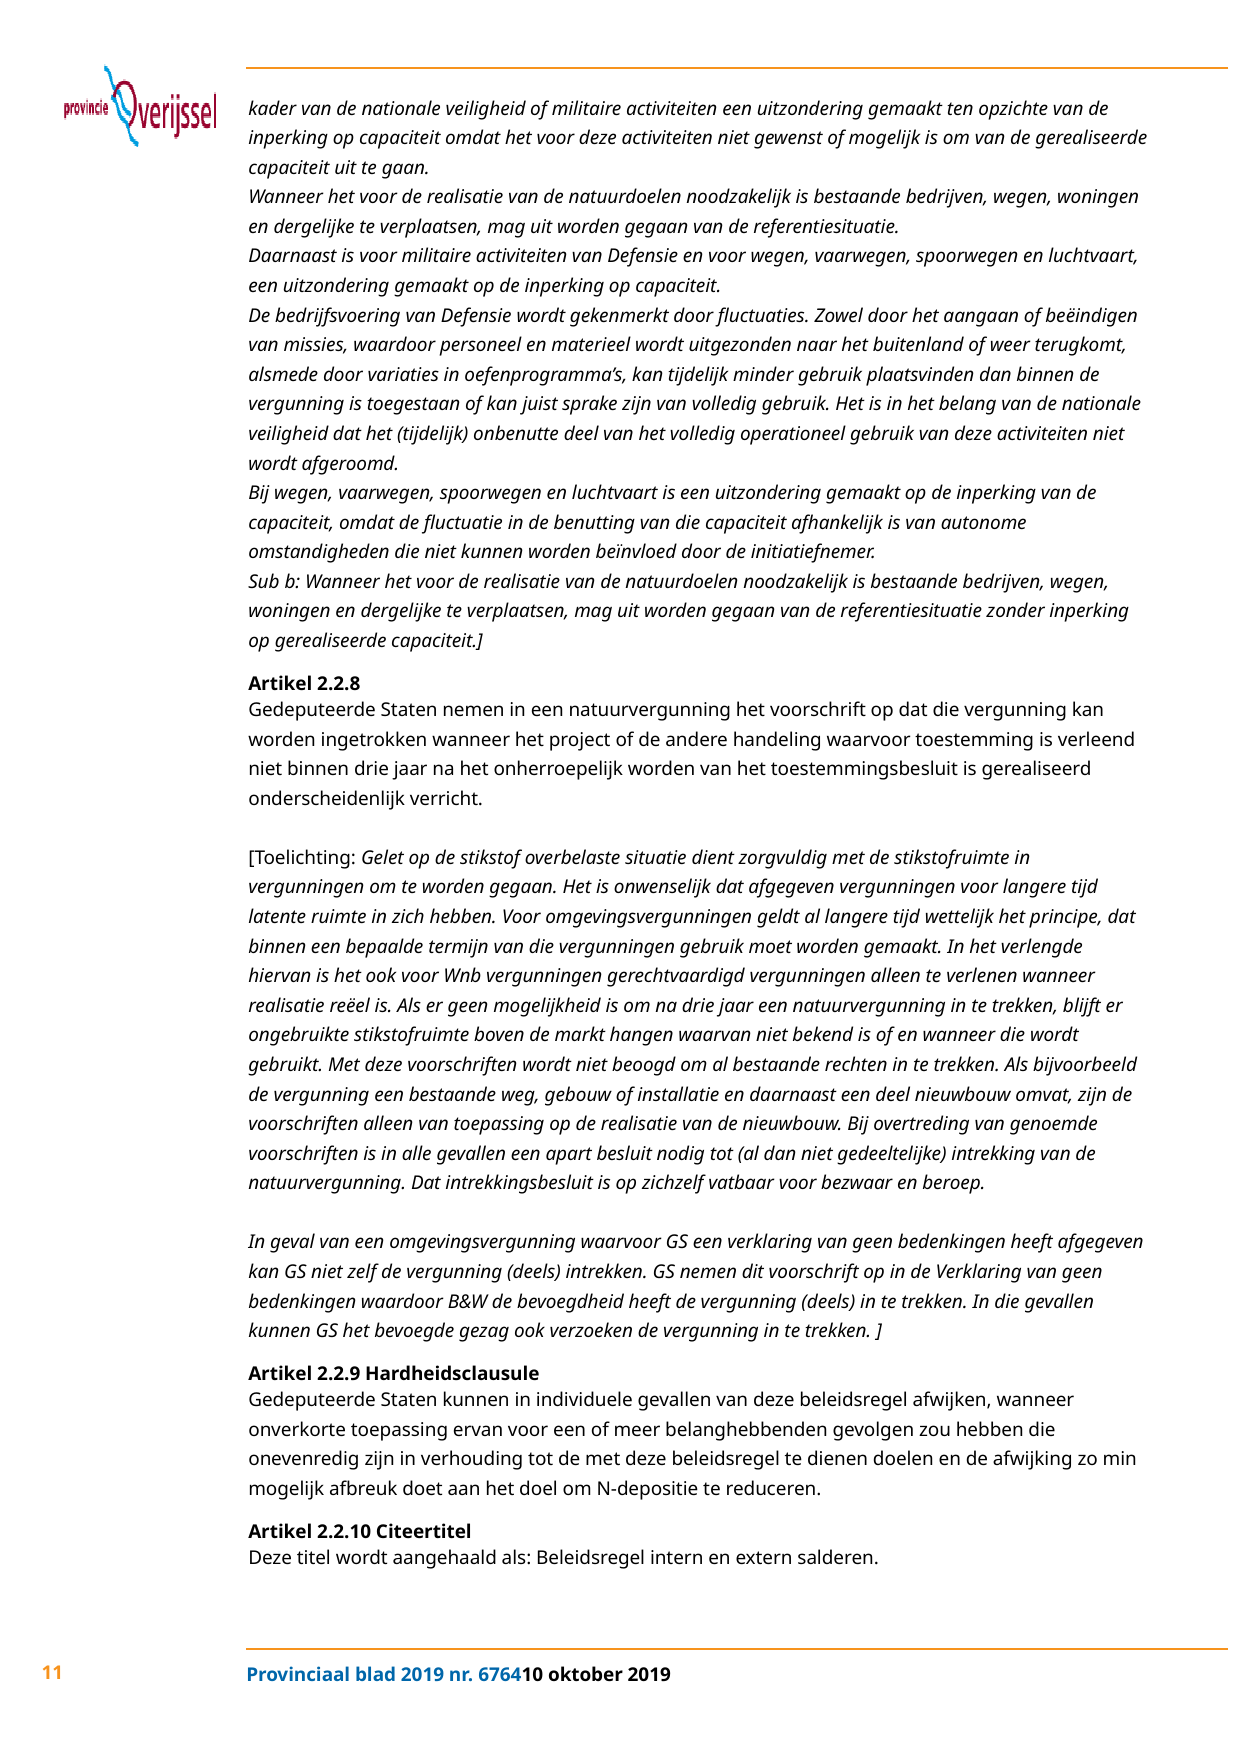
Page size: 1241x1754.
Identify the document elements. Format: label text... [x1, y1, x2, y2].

picture [41, 47, 231, 172]
text Gedeputeerde Staten nemen in een natuurvergunning het voorschrift op dat die vergunning kan worden ingetrokken wanneer het project of de andere handeling waarvoor toestemming is verleend niet binnen drie jaar na het onherroepelijk worden van het toestemmingsbesluit is gerealiseerd onderscheidenlijk verricht. [248, 696, 1152, 811]
text kader van de nationale veiligheid of militaire activiteiten een uitzondering gemaakt ten opzichte van de inperking op capaciteit omdat het voor deze activiteiten niet gewenst of mogelijk is om van de gerealiseerde capaciteit uit te gaan. [248, 95, 1152, 180]
text Sub b: Wanneer het voor de realisatie van de natuurdoelen noodzakelijk is bestaande bedrijven, wegen, woningen en dergelijke te verplaatsen, mag uit worden gegaan van de referentiesituatie zonder inperking op gerealiseerde capaciteit.] [248, 568, 1152, 653]
text Bij wegen, vaarwegen, spoorwegen en luchtvaart is een uitzondering gemaakt op de inperking van de capaciteit, omdat de fluctuatie in de benutting van die capaciteit afhankelijk is van autonome omstandigheden die niet kunnen worden beïnvloed door de initiatiefnemer. [248, 479, 1152, 564]
text Deze titel wordt aangehaald als: Beleidsregel intern en extern salderen. [248, 1544, 1152, 1569]
text Wanneer het voor de realisatie van de natuurdoelen noodzakelijk is bestaande bedrijven, wegen, woningen en dergelijke te verplaatsen, mag uit worden gegaan van de referentiesituatie. [248, 183, 1152, 239]
text [Toelichting: Gelet op de stikstof overbelaste situatie dient zorgvuldig met de stikstofruimte in vergunningen om te worden gegaan. Het is onwenselijk dat afgegeven vergunningen voor langere tijd latente ruimte in zich hebben. Voor omgevingsvergunningen geldt al langere tijd wettelijk het principe, dat binnen een bepaalde termijn van die vergunningen gebruik moet worden gemaakt. In het verlengde hiervan is het ook voor Wnb vergunningen gerechtvaardigd vergunningen alleen te verlenen wanneer realisatie reëel is. Als er geen mogelijkheid is om na drie jaar een natuurvergunning in te trekken, blijft er ongebruikte stikstofruimte boven de markt hangen waarvan niet bekend is of en wanneer die wordt gebruikt. Met deze voorschriften wordt niet beoogd om al bestaande rechten in te trekken. Als bijvoorbeeld de vergunning een bestaande weg, gebouw of installatie en daarnaast een deel nieuwbouw omvat, zijn de voorschriften alleen van toepassing op de realisatie van de nieuwbouw. Bij overtreding van genoemde voorschriften is in alle gevallen een apart besluit nodig tot (al dan niet gedeeltelijke) intrekking van de natuurvergunning. Dat intrekkingsbesluit is op zichzelf vatbaar voor bezwaar en beroep. [248, 844, 1152, 1195]
text Artikel 2.2.8 [248, 670, 1152, 696]
text De bedrijfsvoering van Defensie wordt gekenmerkt door fluctuaties. Zowel door het aangaan of beëindigen van missies, waardoor personeel en materieel wordt uitgezonden naar het buitenland of weer terugkomt, alsmede door variaties in oefenprogramma’s, kan tijdelijk minder gebruik plaatsvinden dan binnen de vergunning is toegestaan of kan juist sprake zijn van volledig gebruik. Het is in het belang van de nationale veiligheid dat het (tijdelijk) onbenutte deel van het volledig operationeel gebruik van deze activiteiten niet wordt afgeroomd. [248, 302, 1152, 476]
text In geval van een omgevingsvergunning waarvoor GS een verklaring van geen bedenkingen heeft afgegeven kan GS niet zelf de vergunning (deels) intrekken. GS nemen dit voorschrift op in de Verklaring van geen bedenkingen waardoor B&W de bevoegdheid heeft de vergunning (deels) in te trekken. In die gevallen kunnen GS het bevoegde gezag ook verzoeken de vergunning in te trekken. ] [248, 1229, 1152, 1343]
text Artikel 2.2.9 Hardheidsclausule [248, 1361, 1152, 1386]
text Gedeputeerde Staten kunnen in individuele gevallen van deze beleidsregel afwijken, wanneer onverkorte toepassing ervan voor een of meer belanghebbenden gevolgen zou hebben die onevenredig zijn in verhouding tot de met deze beleidsregel te dienen doelen en de afwijking zo min mogelijk afbreuk doet aan het doel om N-depositie te reduceren. [248, 1386, 1152, 1501]
text Artikel 2.2.10 Citeertitel [248, 1518, 1152, 1544]
text Daarnaast is voor militaire activiteiten van Defensie en voor wegen, vaarwegen, spoorwegen en luchtvaart, een uitzondering gemaakt op de inperking op capaciteit. [248, 243, 1152, 298]
